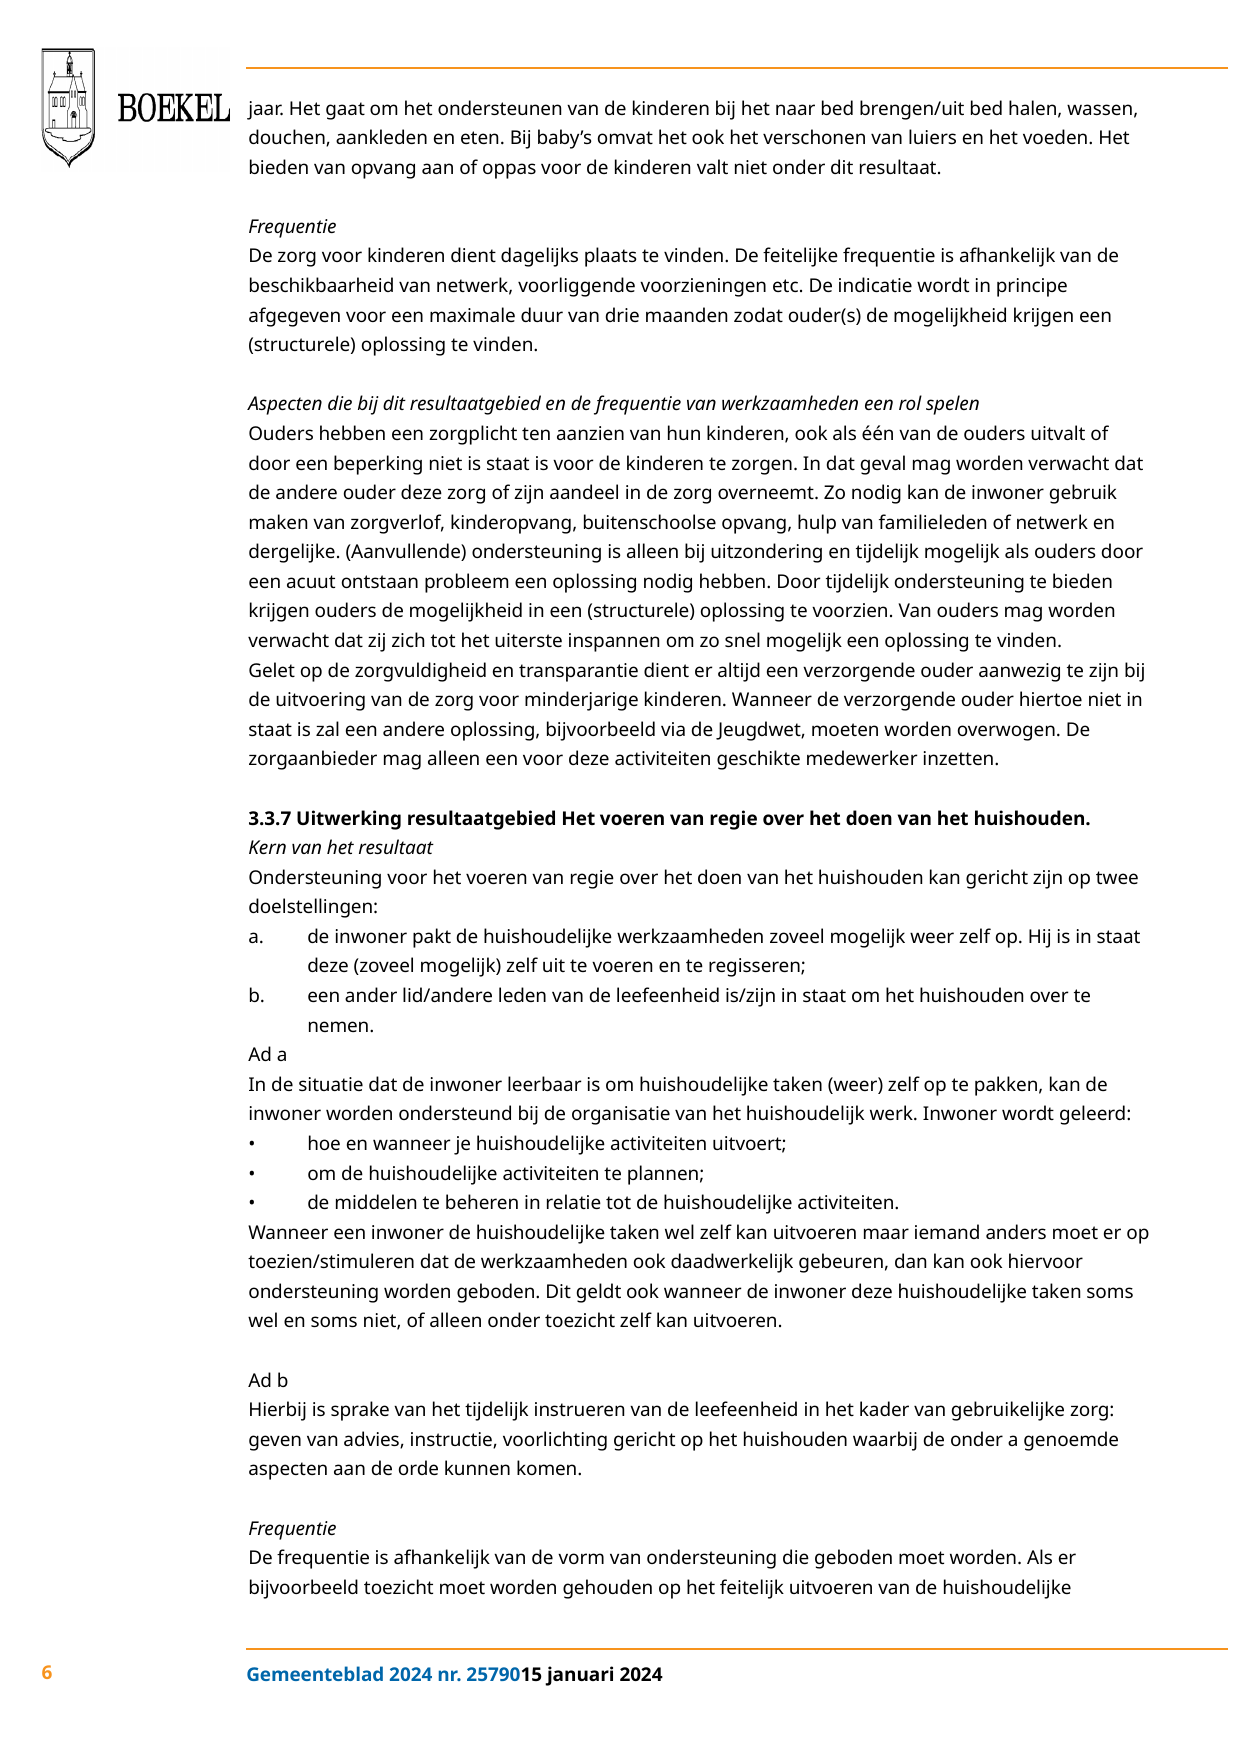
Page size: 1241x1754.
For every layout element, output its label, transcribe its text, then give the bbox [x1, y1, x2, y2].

text jaar. Het gaat om het ondersteunen van de kinderen bij het naar bed brengen/uit bed halen, wassen, douchen, aankleden en eten. Bij baby’s omvat het ook het verschonen van luiers en het voeden. Het bieden van opvang aan of oppas voor de kinderen valt niet onder dit resultaat. [248, 95, 1152, 180]
text De zorg voor kinderen dient dagelijks plaats te vinden. De feitelijke frequentie is afhankelijk van de beschikbaarheid van netwerk, voorliggende voorzieningen etc. De indicatie wordt in principe afgegeven voor een maximale duur van drie maanden zodat ouder(s) de mogelijkheid krijgen een (structurele) oplossing te vinden. [248, 243, 1152, 357]
text Ouders hebben een zorgplicht ten aanzien van hun kinderen, ook als één van de ouders uitvalt of door een beperking niet is staat is voor de kinderen te zorgen. In dat geval mag worden verwacht dat de andere ouder deze zorg of zijn aandeel in de zorg overneemt. Zo nodig kan de inwoner gebruik maken van zorgverlof, kinderopvang, buitenschoolse opvang, hulp van familieleden of netwerk en dergelijke. (Aanvullende) ondersteuning is alleen bij uitzondering en tijdelijk mogelijk als ouders door een acuut ontstaan probleem een oplossing nodig hebben. Door tijdelijk ondersteuning te bieden krijgen ouders de mogelijkheid in een (structurele) oplossing te voorzien. Van ouders mag worden verwacht dat zij zich tot het uiterste inspannen om zo snel mogelijk een oplossing te vinden. [248, 420, 1152, 653]
list de inwoner pakt de huishoudelijke werkzaamheden zoveel mogelijk weer zelf op. Hij is in staat deze (zoveel mogelijk) zelf uit te voeren en te regisseren; [248, 923, 1152, 978]
text Aspecten die bij dit resultaatgebied en de frequentie van werkzaamheden een rol spelen [248, 391, 1152, 416]
list de middelen te beheren in relatie tot de huishoudelijke activiteiten. [248, 1189, 1152, 1215]
text Gelet op de zorgvuldigheid en transparantie dient er altijd een verzorgende ouder aanwezig te zijn bij de uitvoering van de zorg voor minderjarige kinderen. Wanneer de verzorgende ouder hiertoe niet in staat is zal een andere oplossing, bijvoorbeeld via de Jeugdwet, moeten worden overwogen. De zorgaanbieder mag alleen een voor deze activiteiten geschikte medewerker inzetten. [248, 657, 1152, 771]
picture [41, 47, 231, 172]
text Frequentie [248, 1515, 1152, 1541]
text Frequentie [248, 213, 1152, 239]
list een ander lid/andere leden van de leefeenheid is/zijn in staat om het huishouden over te nemen. [248, 982, 1152, 1038]
list hoe en wanneer je huishoudelijke activiteiten uitvoert; [248, 1130, 1152, 1156]
text Hierbij is sprake van het tijdelijk instrueren van de leefeenheid in het kader van gebruikelijke zorg: geven van advies, instructie, voorlichting gericht op het huishouden waarbij de onder a genoemde aspecten aan de orde kunnen komen. [248, 1396, 1152, 1481]
list om de huishoudelijke activiteiten te plannen; [248, 1160, 1152, 1186]
text Kern van het resultaat [248, 834, 1152, 860]
text 3.3.7 Uitwerking resultaatgebied Het voeren van regie over het doen van het huishouden. [248, 805, 1152, 831]
text Ad a [248, 1041, 1152, 1067]
text Ad b [248, 1367, 1152, 1393]
text In de situatie dat de inwoner leerbaar is om huishoudelijke taken (weer) zelf op te pakken, kan de inwoner worden ondersteund bij de organisatie van het huishoudelijk werk. Inwoner wordt geleerd: [248, 1071, 1152, 1126]
text De frequentie is afhankelijk van de vorm van ondersteuning die geboden moet worden. Als er bijvoorbeeld toezicht moet worden gehouden op het feitelijk uitvoeren van de huishoudelijke [248, 1544, 1152, 1600]
text Wanneer een inwoner de huishoudelijke taken wel zelf kan uitvoeren maar iemand anders moet er op toezien/stimuleren dat de werkzaamheden ook daadwerkelijk gebeuren, dan kan ook hiervoor ondersteuning worden geboden. Dit geldt ook wanneer de inwoner deze huishoudelijke taken soms wel en soms niet, of alleen onder toezicht zelf kan uitvoeren. [248, 1219, 1152, 1333]
text Ondersteuning voor het voeren van regie over het doen van het huishouden kan gericht zijn op twee doelstellingen: [248, 864, 1152, 919]
